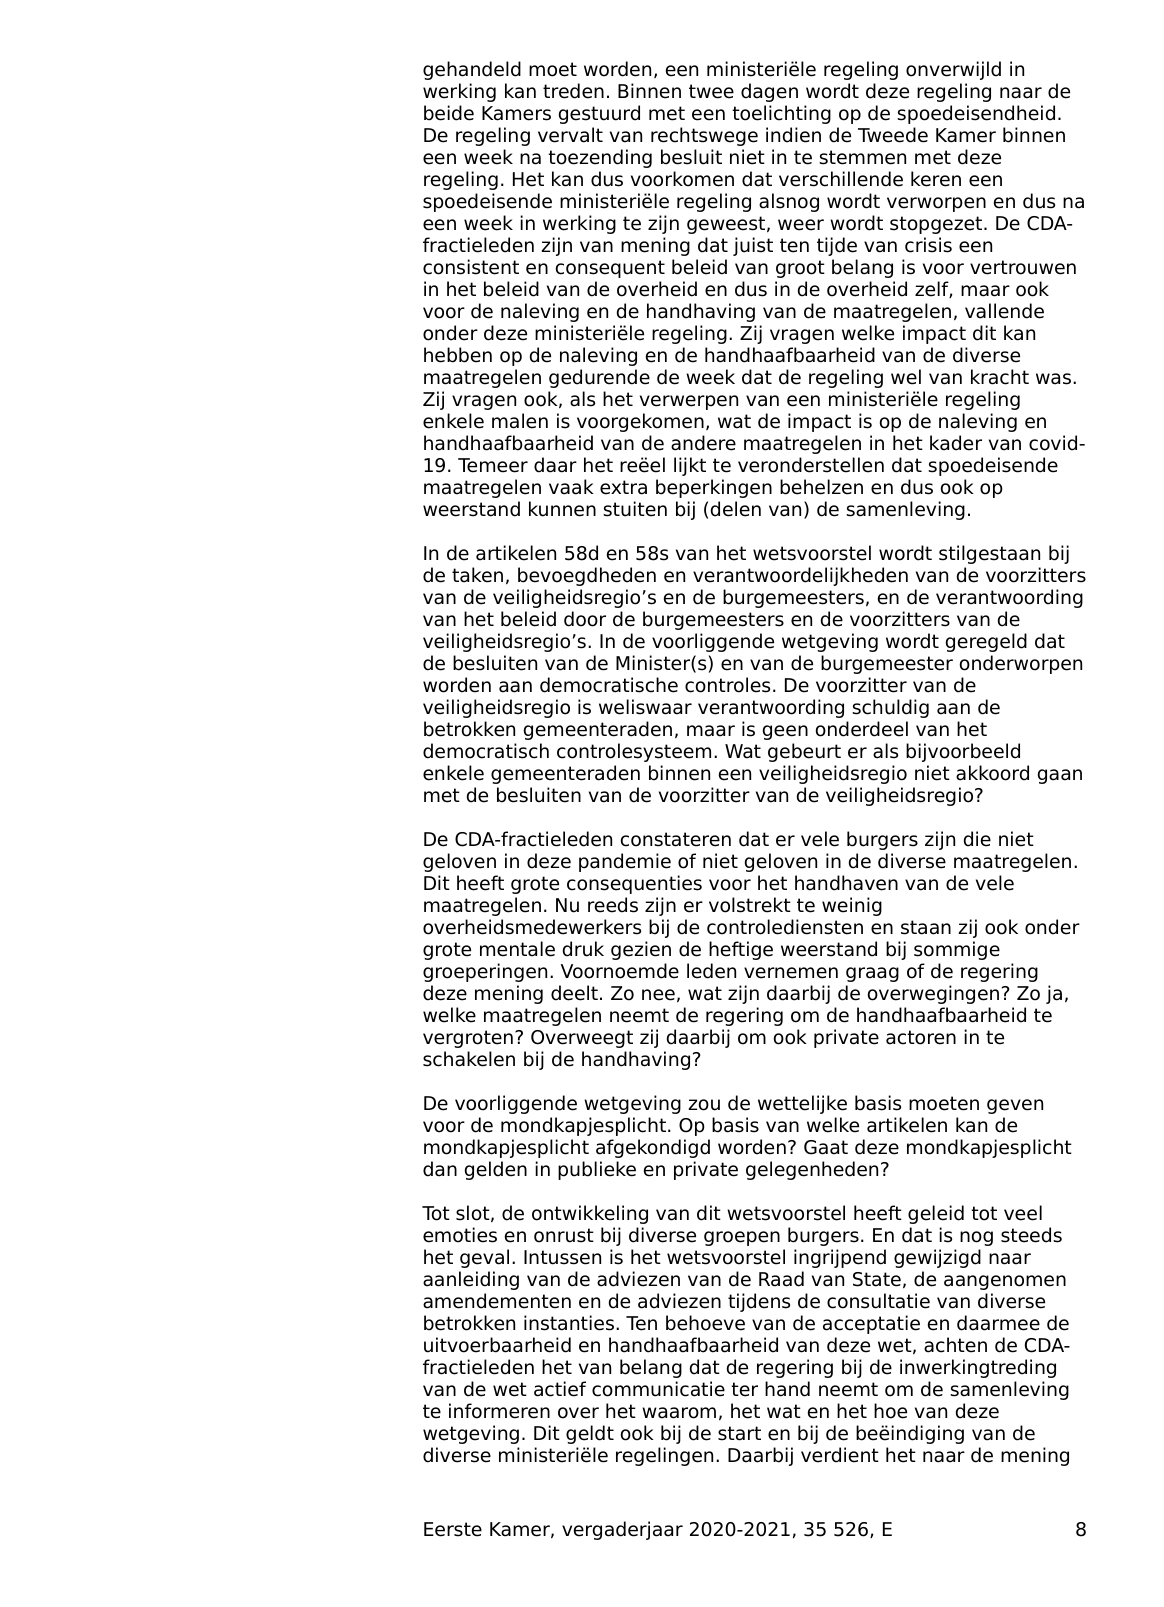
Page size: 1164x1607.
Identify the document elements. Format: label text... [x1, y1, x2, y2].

text De CDA-fractieleden constateren dat er vele burgers zijn die niet geloven in deze pandemie of niet geloven in de diverse maatregelen. Dit heeft grote consequenties voor het handhaven van de vele maatregelen. Nu reeds zijn er volstrekt te weinig overheidsmedewerkers bij de controlediensten en staan zij ook onder grote mentale druk gezien de heftige weerstand bij sommige groeperingen. Voornoemde leden vernemen graag of de regering deze mening deelt. Zo nee, wat zijn daarbij de overwegingen? Zo ja, welke maatregelen neemt de regering om de handhaafbaarheid te vergroten? Overweegt zij daarbij om ook private actoren in te schakelen bij de handhaving? [422, 829, 1087, 1071]
text gehandeld moet worden, een ministeriële regeling onverwijld in werking kan treden. Binnen twee dagen wordt deze regeling naar de beide Kamers gestuurd met een toelichting op de spoedeisendheid. De regeling vervalt van rechtswege indien de Tweede Kamer binnen een week na toezending besluit niet in te stemmen met deze regeling. Het kan dus voorkomen dat verschillende keren een spoedeisende ministeriële regeling alsnog wordt verworpen en dus na een week in werking te zijn geweest, weer wordt stopgezet. De CDA-fractieleden zijn van mening dat juist ten tijde van crisis een consistent en consequent beleid van groot belang is voor vertrouwen in het beleid van de overheid en dus in de overheid zelf, maar ook voor de naleving en de handhaving van de maatregelen, vallende onder deze ministeriële regeling. Zij vragen welke impact dit kan hebben op de naleving en de handhaafbaarheid van de diverse maatregelen gedurende de week dat de regeling wel van kracht was. Zij vragen ook, als het verwerpen van een ministeriële regeling enkele malen is voorgekomen, wat de impact is op de naleving en handhaafbaarheid van de andere maatregelen in het kader van covid-19. Temeer daar het reëel lijkt te veronderstellen dat spoedeisende maatregelen vaak extra beperkingen behelzen en dus ook op weerstand kunnen stuiten bij (delen van) de samenleving. [422, 59, 1087, 521]
text Tot slot, de ontwikkeling van dit wetsvoorstel heeft geleid tot veel emoties en onrust bij diverse groepen burgers. En dat is nog steeds het geval. Intussen is het wetsvoorstel ingrijpend gewijzigd naar aanleiding van de adviezen van de Raad van State, de aangenomen amendementen en de adviezen tijdens de consultatie van diverse betrokken instanties. Ten behoeve van de acceptatie en daarmee de uitvoerbaarheid en handhaafbaarheid van deze wet, achten de CDA-fractieleden het van belang dat de regering bij de inwerkingtreding van de wet actief communicatie ter hand neemt om de samenleving te informeren over het waarom, het wat en het hoe van deze wetgeving. Dit geldt ook bij de start en bij de beëindiging van de diverse ministeriële regelingen. Daarbij verdient het naar de mening [422, 1203, 1087, 1467]
text In de artikelen 58d en 58s van het wetsvoorstel wordt stilgestaan bij de taken, bevoegdheden en verantwoordelijkheden van de voorzitters van de veiligheidsregio’s en de burgemeesters, en de verantwoording van het beleid door de burgemeesters en de voorzitters van de veiligheidsregio’s. In de voorliggende wetgeving wordt geregeld dat de besluiten van de Minister(s) en van de burgemeester onderworpen worden aan democratische controles. De voorzitter van de veiligheidsregio is weliswaar verantwoording schuldig aan de betrokken gemeenteraden, maar is geen onderdeel van het democratisch controlesysteem. Wat gebeurt er als bijvoorbeeld enkele gemeenteraden binnen een veiligheidsregio niet akkoord gaan met de besluiten van de voorzitter van de veiligheidsregio? [422, 543, 1087, 807]
text De voorliggende wetgeving zou de wettelijke basis moeten geven voor de mondkapjesplicht. Op basis van welke artikelen kan de mondkapjesplicht afgekondigd worden? Gaat deze mondkapjesplicht dan gelden in publieke en private gelegenheden? [422, 1093, 1087, 1181]
